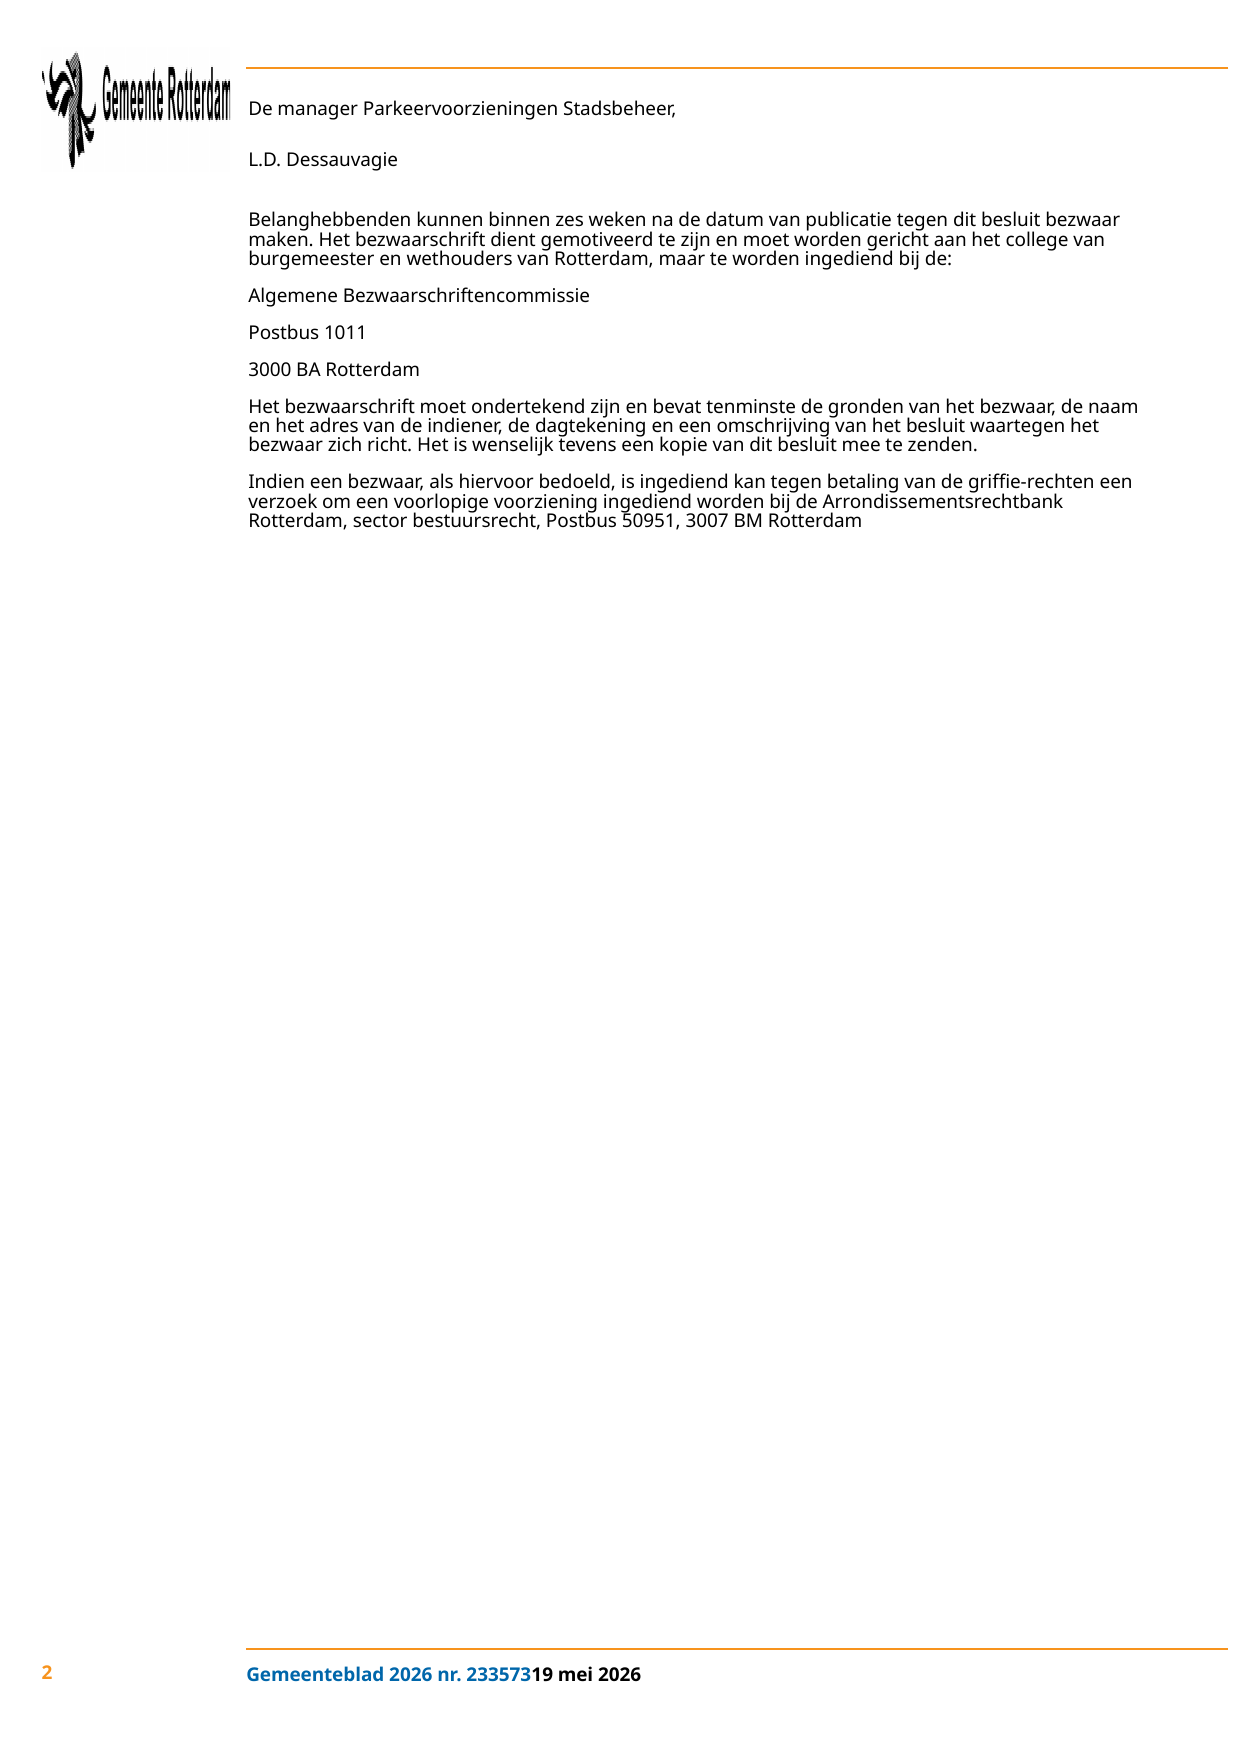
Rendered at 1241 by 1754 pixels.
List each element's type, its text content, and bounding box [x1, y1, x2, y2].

text De manager Parkeervoorzieningen Stadsbeheer, [248, 95, 1152, 121]
text Postbus 1011 [248, 324, 1152, 343]
text 3000 BA Rotterdam [248, 361, 1152, 380]
text Het bezwaarschrift moet ondertekend zijn en bevat tenminste de gronden van het bezwaar, de naam en het adres van de indiener, de dagtekening en een omschrijving van het besluit waartegen het bezwaar zich richt. Het is wenselijk tevens een kopie van dit besluit mee te zenden. [248, 398, 1152, 456]
text L.D. Dessauvagie [248, 146, 1152, 172]
picture [41, 47, 231, 172]
text Algemene Bezwaarschriftencommissie [248, 287, 1152, 306]
text Indien een bezwaar, als hiervoor bedoeld, is ingediend kan tegen betaling van de griffie-rechten een verzoek om een voorlopige voorziening ingediend worden bij de Arrondissementsrechtbank Rotterdam, sector bestuursrecht, Postbus 50951, 3007 BM Rotterdam [248, 473, 1152, 531]
text Belanghebbenden kunnen binnen zes weken na de datum van publicatie tegen dit besluit bezwaar maken. Het bezwaarschrift dient gemotiveerd te zijn en moet worden gericht aan het college van burgemeester en wethouders van Rotterdam, maar te worden ingediend bij de: [248, 211, 1152, 269]
